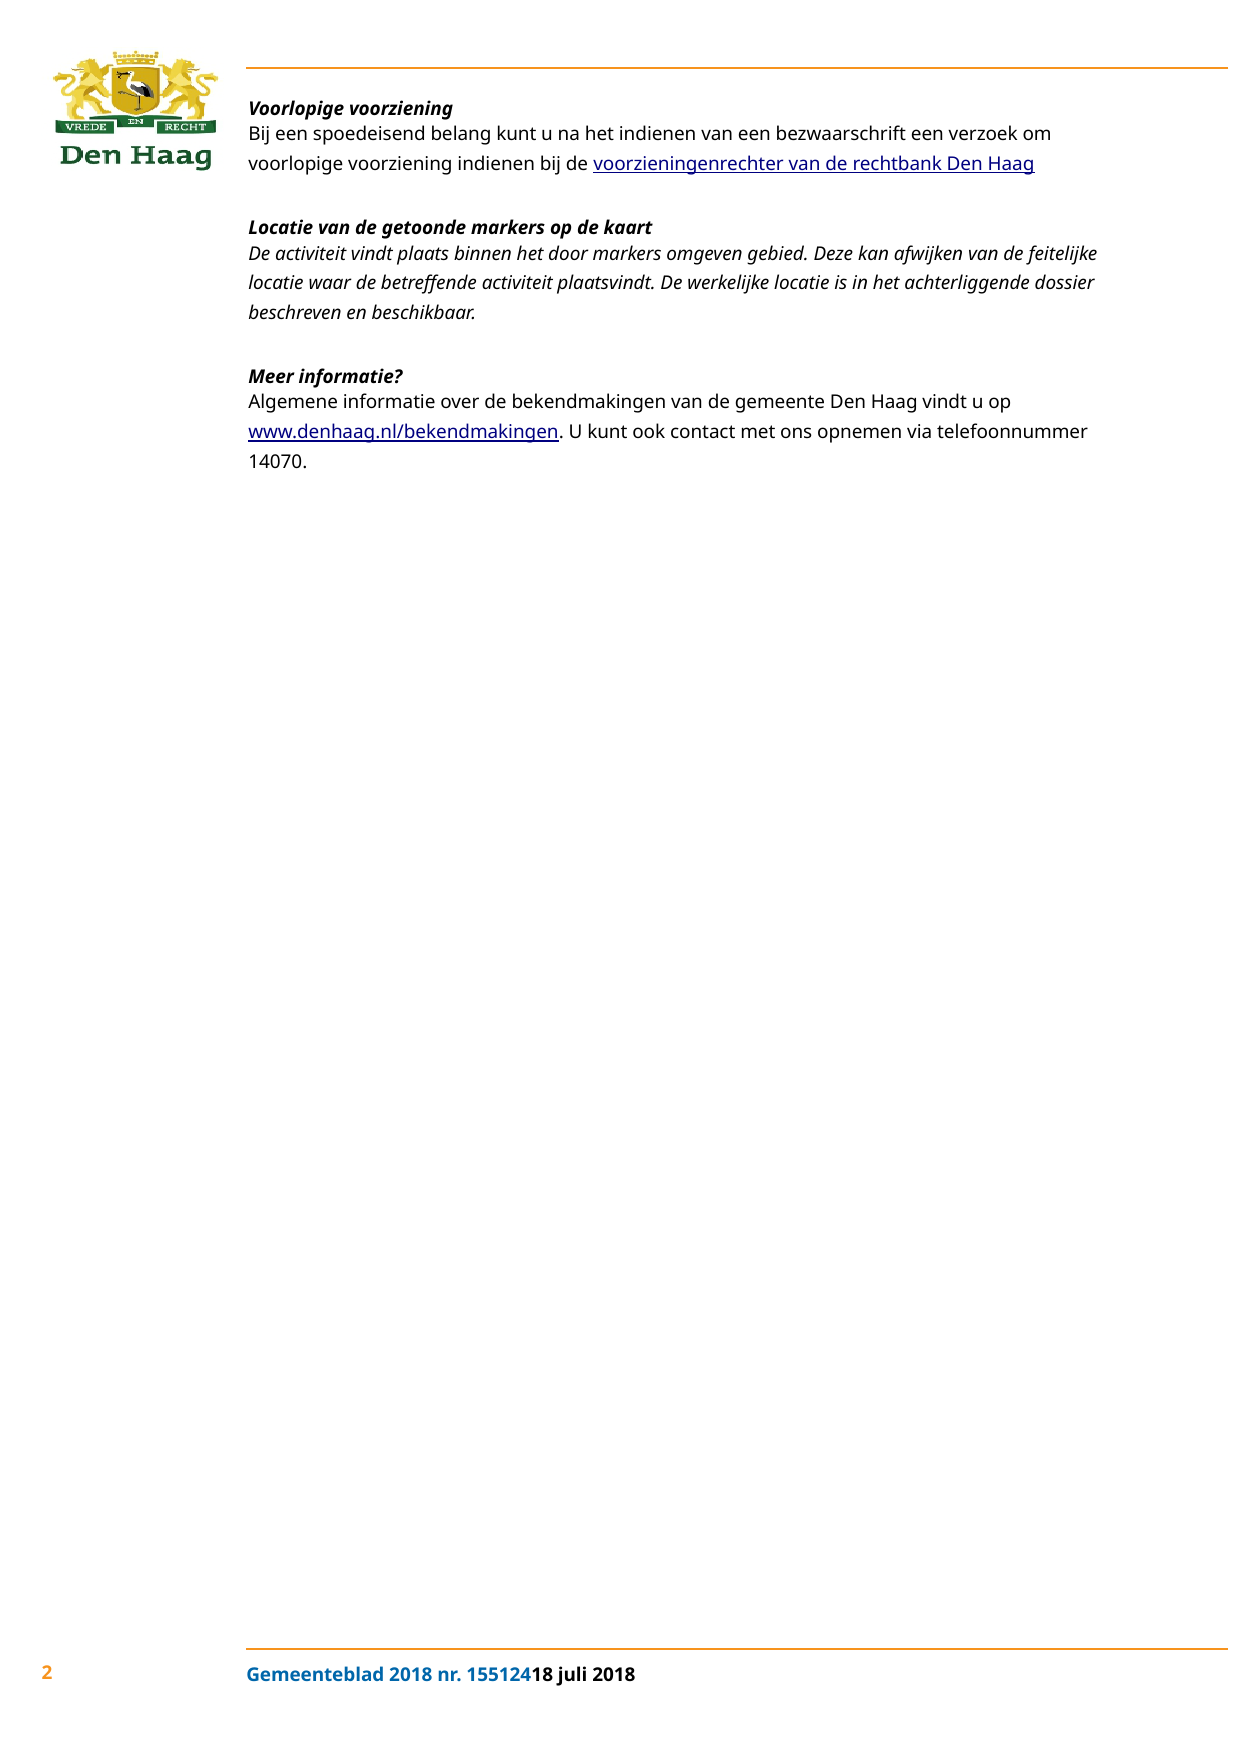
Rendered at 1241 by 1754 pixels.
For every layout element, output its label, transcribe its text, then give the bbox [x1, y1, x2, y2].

picture [41, 47, 231, 172]
text Voorlopige voorziening [248, 95, 1152, 121]
text Algemene informatie over de bekendmakingen van de gemeente Den Haag vindt u op www.denhaag.nl/bekendmakingen. U kunt ook contact met ons opnemen via telefoonnummer 14070. [248, 389, 1152, 473]
text Meer informatie? [248, 363, 1152, 389]
text Bij een spoedeisend belang kunt u na het indienen van een bezwaarschrift een verzoek om voorlopige voorziening indienen bij de voorzieningenrechter van de rechtbank Den Haag [248, 121, 1152, 176]
text De activiteit vindt plaats binnen het door markers omgeven gebied. Deze kan afwijken van de feitelijke locatie waar de betreffende activiteit plaatsvindt. De werkelijke locatie is in het achterliggende dossier beschreven en beschikbaar. [248, 240, 1152, 325]
text Locatie van de getoonde markers op de kaart [248, 214, 1152, 240]
